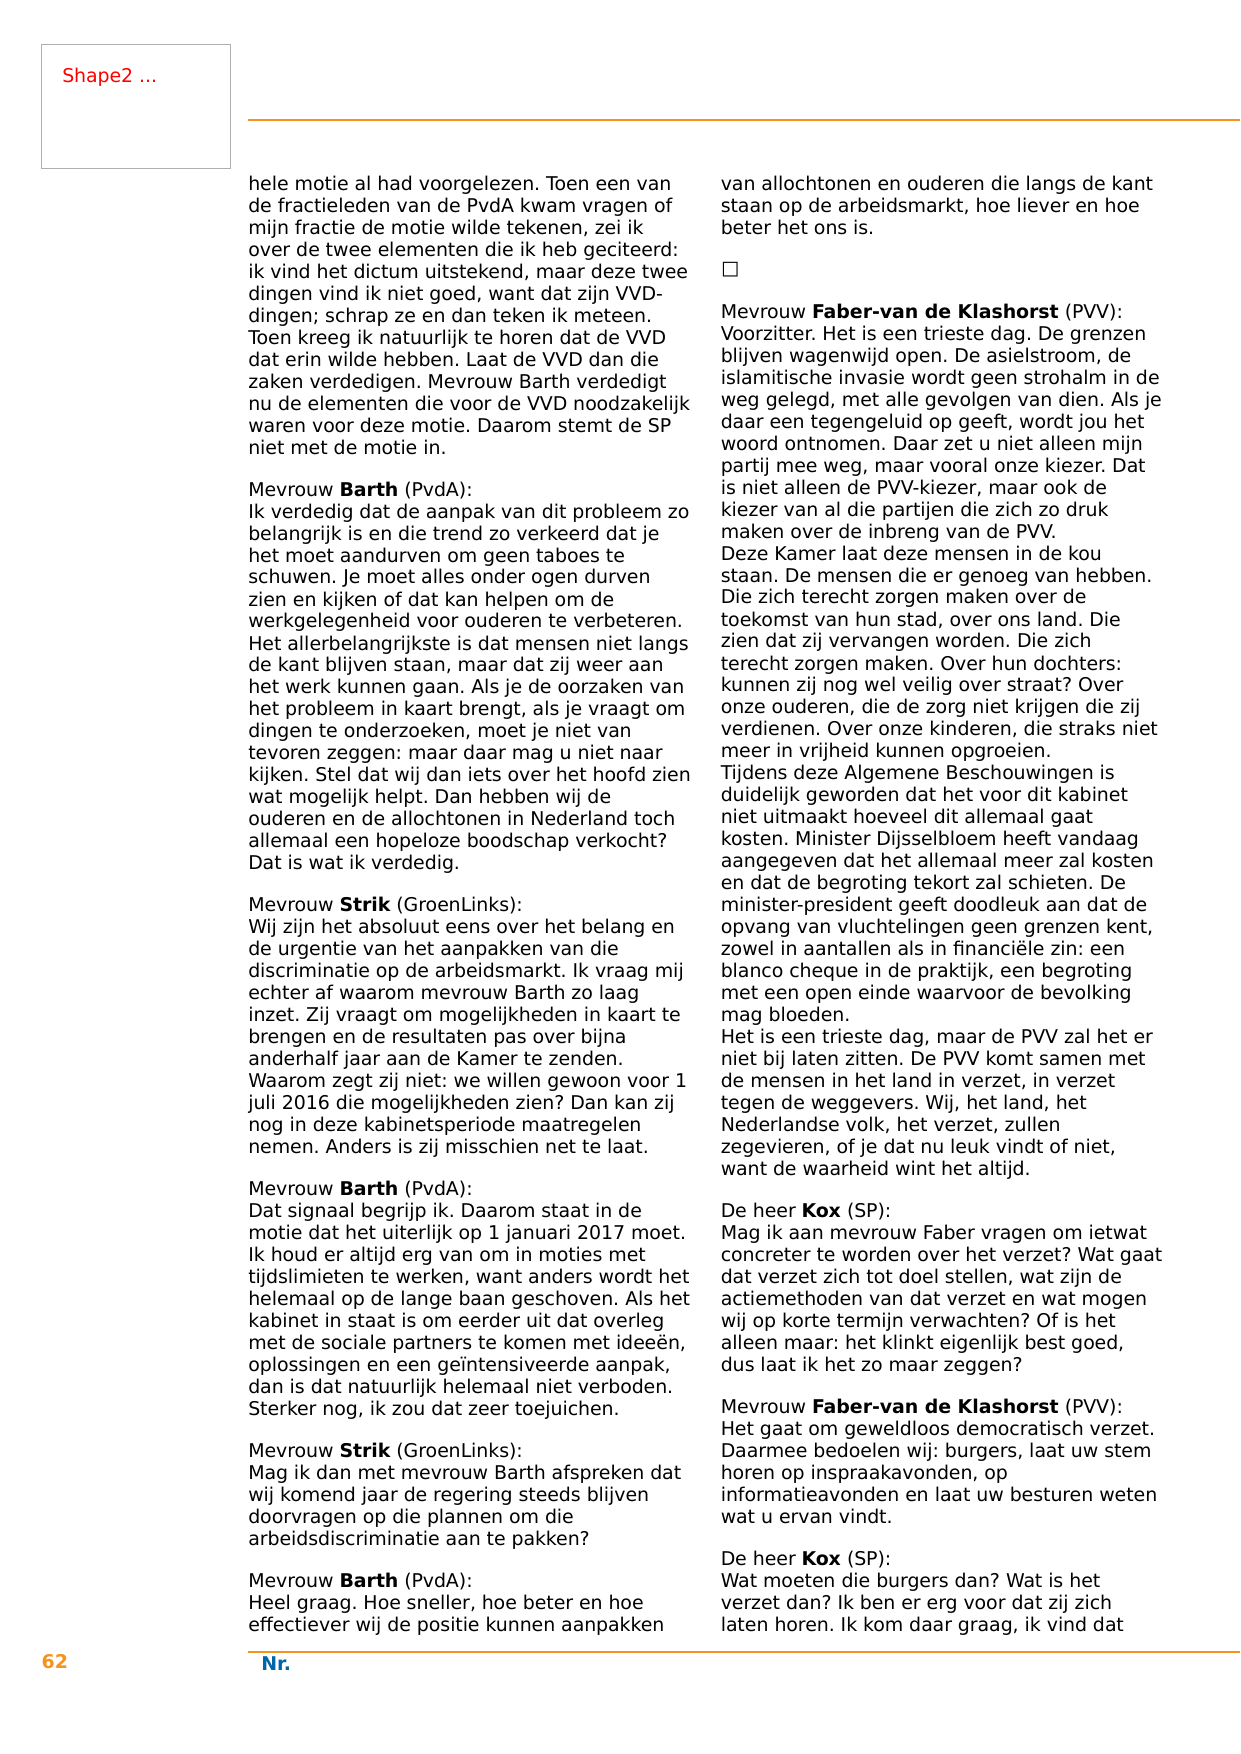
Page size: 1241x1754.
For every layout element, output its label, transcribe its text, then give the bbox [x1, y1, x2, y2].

text De heer Kox (SP): [721, 1200, 1163, 1222]
text Wat moeten die burgers dan? Wat is het verzet dan? Ik ben er erg voor dat zij zich laten horen. Ik kom daar graag, ik vind dat [721, 1569, 1163, 1636]
text ⬜ [721, 259, 1163, 281]
text Mevrouw Barth (PvdA): [248, 1569, 691, 1592]
text Deze Kamer laat deze mensen in de kou staan. De mensen die er genoeg van hebben. Die zich terecht zorgen maken over de toekomst van hun stad, over ons land. Die zien dat zij vervangen worden. Die zich terecht zorgen maken. Over hun dochters: kunnen zij nog wel veilig over straat? Over onze ouderen, die de zorg niet krijgen die zij verdienen. Over onze kinderen, die straks niet meer in vrijheid kunnen opgroeien. [721, 542, 1163, 762]
text Tijdens deze Algemene Beschouwingen is duidelijk geworden dat het voor dit kabinet niet uitmaakt hoeveel dit allemaal gaat kosten. Minister Dijsselbloem heeft vandaag aangegeven dat het allemaal meer zal kosten en dat de begroting tekort zal schieten. De minister-president geeft doodleuk aan dat de opvang van vluchtelingen geen grenzen kent, zowel in aantallen als in financiële zin: een blanco cheque in de praktijk, een begroting met een open einde waarvoor de bevolking mag bloeden. [721, 762, 1163, 1026]
text Ik verdedig dat de aanpak van dit probleem zo belangrijk is en die trend zo verkeerd dat je het moet aandurven om geen taboes te schuwen. Je moet alles onder ogen durven zien en kijken of dat kan helpen om de werkgelegenheid voor ouderen te verbeteren. Het allerbelangrijkste is dat mensen niet langs de kant blijven staan, maar dat zij weer aan het werk kunnen gaan. Als je de oorzaken van het probleem in kaart brengt, als je vraagt om dingen te onderzoeken, moet je niet van tevoren zeggen: maar daar mag u niet naar kijken. Stel dat wij dan iets over het hoofd zien wat mogelijk helpt. Dan hebben wij de ouderen en de allochtonen in Nederland toch allemaal een hopeloze boodschap verkocht? Dat is wat ik verdedig. [248, 501, 691, 874]
text Mevrouw Faber-van de Klashorst (PVV): [721, 1396, 1163, 1418]
text Voorzitter. Het is een trieste dag. De grenzen blijven wagenwijd open. De asielstroom, de islamitische invasie wordt geen strohalm in de weg gelegd, met alle gevolgen van dien. Als je daar een tegengeluid op geeft, wordt jou het woord ontnomen. Daar zet u niet alleen mijn partij mee weg, maar vooral onze kiezer. Dat is niet alleen de PVV-kiezer, maar ook de kiezer van al die partijen die zich zo druk maken over de inbreng van de PVV. [721, 323, 1163, 542]
text hele motie al had voorgelezen. Toen een van de fractieleden van de PvdA kwam vragen of mijn fractie de motie wilde tekenen, zei ik over de twee elementen die ik heb geciteerd: ik vind het dictum uitstekend, maar deze twee dingen vind ik niet goed, want dat zijn VVD-dingen; schrap ze en dan teken ik meteen. Toen kreeg ik natuurlijk te horen dat de VVD dat erin wilde hebben. Laat de VVD dan die zaken verdedigen. Mevrouw Barth verdedigt nu de elementen die voor de VVD noodzakelijk waren voor deze motie. Daarom stemt de SP niet met de motie in. [248, 173, 691, 458]
text Mag ik dan met mevrouw Barth afspreken dat wij komend jaar de regering steeds blijven doorvragen op die plannen om die arbeidsdiscriminatie aan te pakken? [248, 1462, 691, 1549]
text Heel graag. Hoe sneller, hoe beter en hoe effectiever wij de positie kunnen aanpakken [248, 1592, 691, 1636]
text Mevrouw Barth (PvdA): [248, 478, 691, 501]
text Mevrouw Faber-van de Klashorst (PVV): [721, 301, 1163, 323]
text Wij zijn het absoluut eens over het belang en de urgentie van het aanpakken van die discriminatie op de arbeidsmarkt. Ik vraag mij echter af waarom mevrouw Barth zo laag inzet. Zij vraagt om mogelijkheden in kaart te brengen en de resultaten pas over bijna anderhalf jaar aan de Kamer te zenden. Waarom zegt zij niet: we willen gewoon voor 1 juli 2016 die mogelijkheden zien? Dan kan zij nog in deze kabinetsperiode maatregelen nemen. Anders is zij misschien net te laat. [248, 916, 691, 1158]
text Mevrouw Strik (GroenLinks): [248, 1440, 691, 1462]
text De heer Kox (SP): [721, 1548, 1163, 1569]
text Het is een trieste dag, maar de PVV zal het er niet bij laten zitten. De PVV komt samen met de mensen in het land in verzet, in verzet tegen de weggevers. Wij, het land, het Nederlandse volk, het verzet, zullen zegevieren, of je dat nu leuk vindt of niet, want de waarheid wint het altijd. [721, 1026, 1163, 1180]
text van allochtonen en ouderen die langs de kant staan op de arbeidsmarkt, hoe liever en hoe beter het ons is. [721, 173, 1163, 239]
text Mevrouw Strik (GroenLinks): [248, 894, 691, 916]
text Mevrouw Barth (PvdA): [248, 1178, 691, 1200]
text Mag ik aan mevrouw Faber vragen om ietwat concreter te worden over het verzet? Wat gaat dat verzet zich tot doel stellen, wat zijn de actiemethoden van dat verzet en wat mogen wij op korte termijn verwachten? Of is het alleen maar: het klinkt eigenlijk best goed, dus laat ik het zo maar zeggen? [721, 1222, 1163, 1376]
text Het gaat om geweldloos democratisch verzet. Daarmee bedoelen wij: burgers, laat uw stem horen op inspraakavonden, op informatieavonden en laat uw besturen weten wat u ervan vindt. [721, 1418, 1163, 1528]
text Dat signaal begrijp ik. Daarom staat in de motie dat het uiterlijk op 1 januari 2017 moet. Ik houd er altijd erg van om in moties met tijdslimieten te werken, want anders wordt het helemaal op de lange baan geschoven. Als het kabinet in staat is om eerder uit dat overleg met de sociale partners te komen met ideeën, oplossingen en een geïntensiveerde aanpak, dan is dat natuurlijk helemaal niet verboden. Sterker nog, ik zou dat zeer toejuichen. [248, 1200, 691, 1420]
